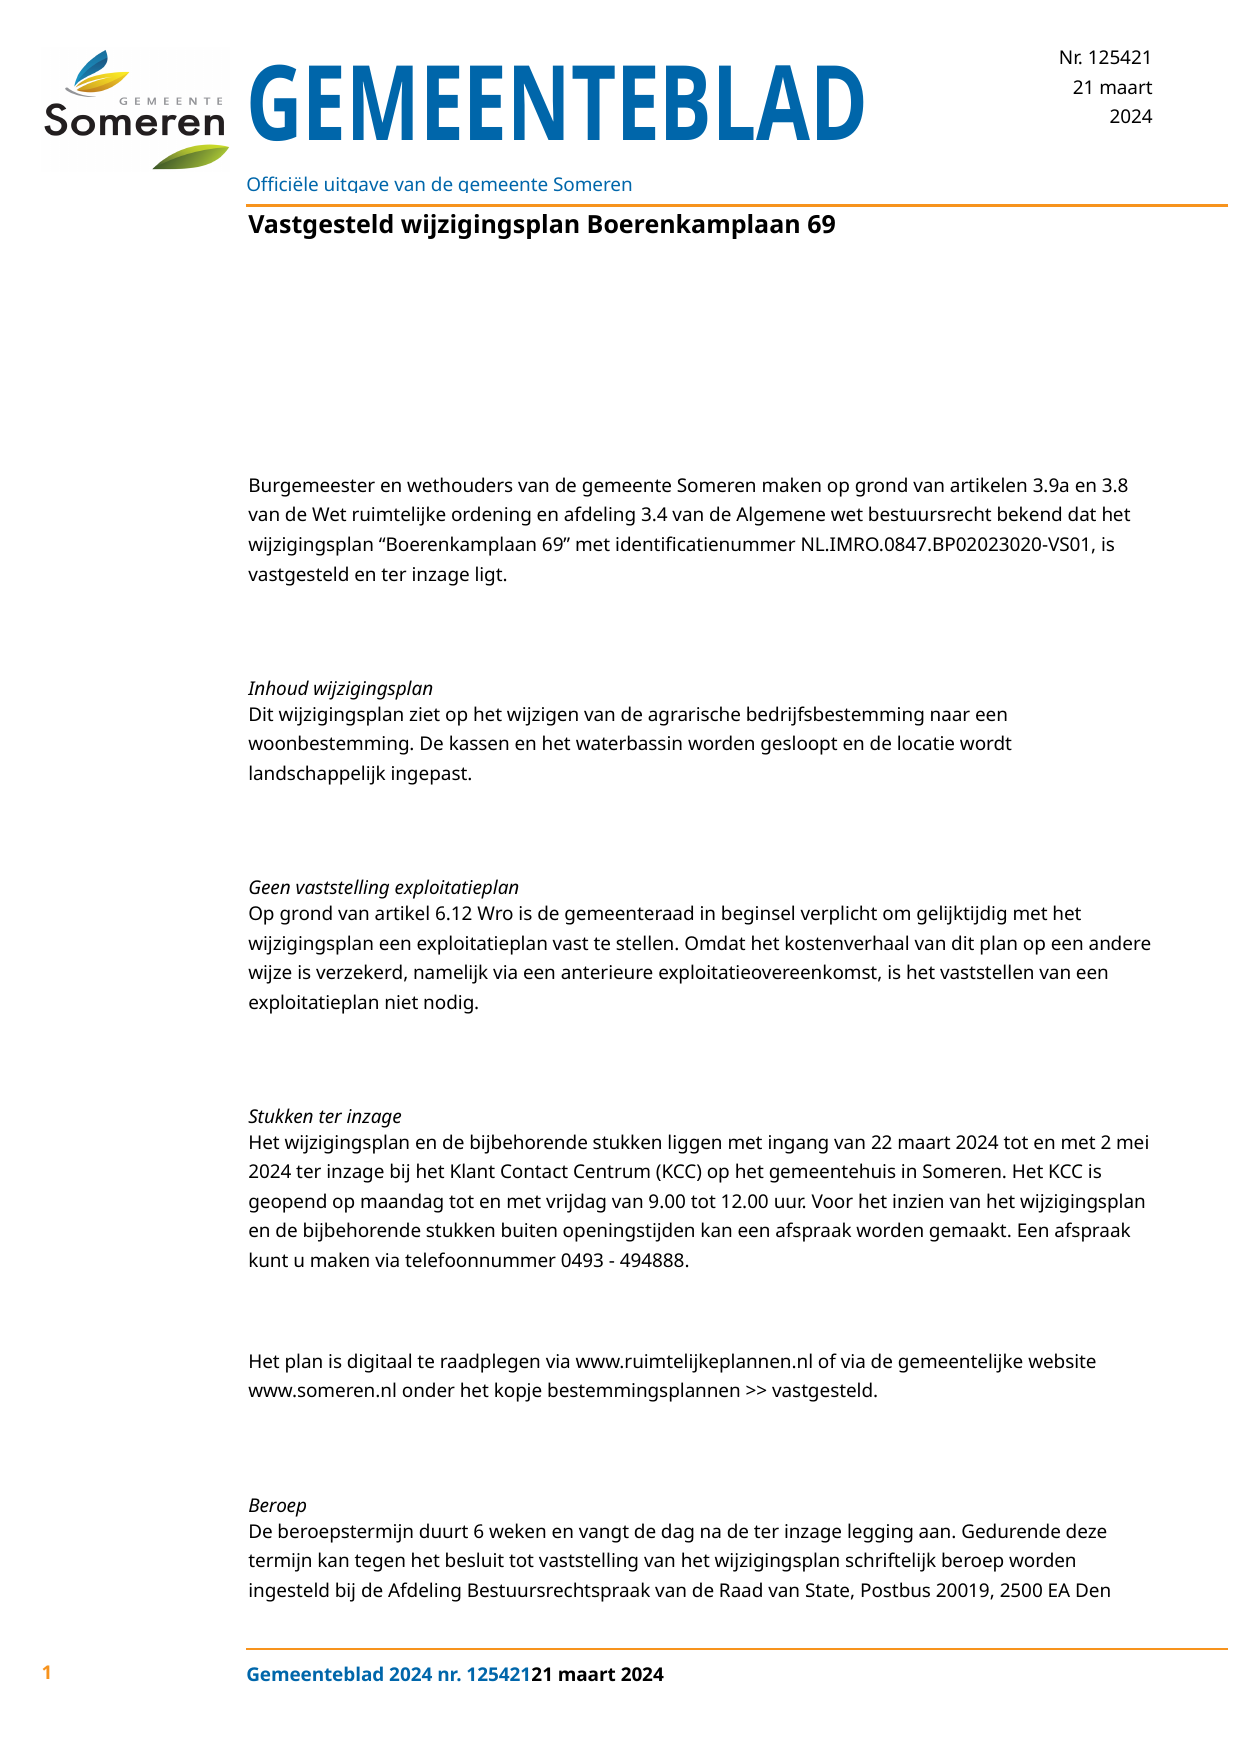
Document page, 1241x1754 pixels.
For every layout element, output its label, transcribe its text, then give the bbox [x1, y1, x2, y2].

text Het wijzigingsplan en de bijbehorende stukken liggen met ingang van 22 maart 2024 tot en met 2 mei 2024 ter inzage bij het Klant Contact Centrum (KCC) op het gemeentehuis in Someren. Het KCC is geopend op maandag tot en met vrijdag van 9.00 tot 12.00 uur. Voor het inzien van het wijzigingsplan en de bijbehorende stukken buiten openingstijden kan een afspraak worden gemaakt. Een afspraak kunt u maken via telefoonnummer 0493 - 494888. [248, 1129, 1152, 1273]
text Vastgesteld wijzigingsplan Boerenkamplaan 69 [248, 207, 1152, 241]
text Het plan is digitaal te raadplegen via www.ruimtelijkeplannen.nl of via de gemeentelijke website www.someren.nl onder het kopje bestemmingsplannen >> vastgesteld. [248, 1348, 1152, 1403]
text Burgemeester en wethouders van de gemeente Someren maken op grond van artikelen 3.9a en 3.8 van de Wet ruimtelijke ordening en afdeling 3.4 van de Algemene wet bestuursrecht bekend dat het wijzigingsplan “Boerenkamplaan 69” met identificatienummer NL.IMRO.0847.BP02023020-VS01, is vastgesteld en ter inzage ligt. [248, 472, 1152, 586]
text Op grond van artikel 6.12 Wro is de gemeenteraad in beginsel verplicht om gelijktijdig met het wijzigingsplan een exploitatieplan vast te stellen. Omdat het kostenverhaal van dit plan op een andere wijze is verzekerd, namelijk via een anterieure exploitatieovereenkomst, is het vaststellen van een exploitatieplan niet nodig. [248, 900, 1152, 1014]
text Geen vaststelling exploitatieplan [248, 874, 1152, 900]
text Dit wijzigingsplan ziet op het wijzigen van de agrarische bedrijfsbestemming naar een woonbestemming. De kassen en het waterbassin worden gesloopt en de locatie wordt landschappelijk ingepast. [248, 701, 1152, 786]
picture [41, 47, 231, 172]
text Beroep [248, 1492, 1152, 1518]
text Inhoud wijzigingsplan [248, 675, 1152, 701]
text De beroepstermijn duurt 6 weken en vangt de dag na de ter inzage legging aan. Gedurende deze termijn kan tegen het besluit tot vaststelling van het wijzigingsplan schriftelijk beroep worden ingesteld bij de Afdeling Bestuursrechtspraak van de Raad van State, Postbus 20019, 2500 EA Den [248, 1518, 1152, 1603]
text Stukken ter inzage [248, 1103, 1152, 1129]
